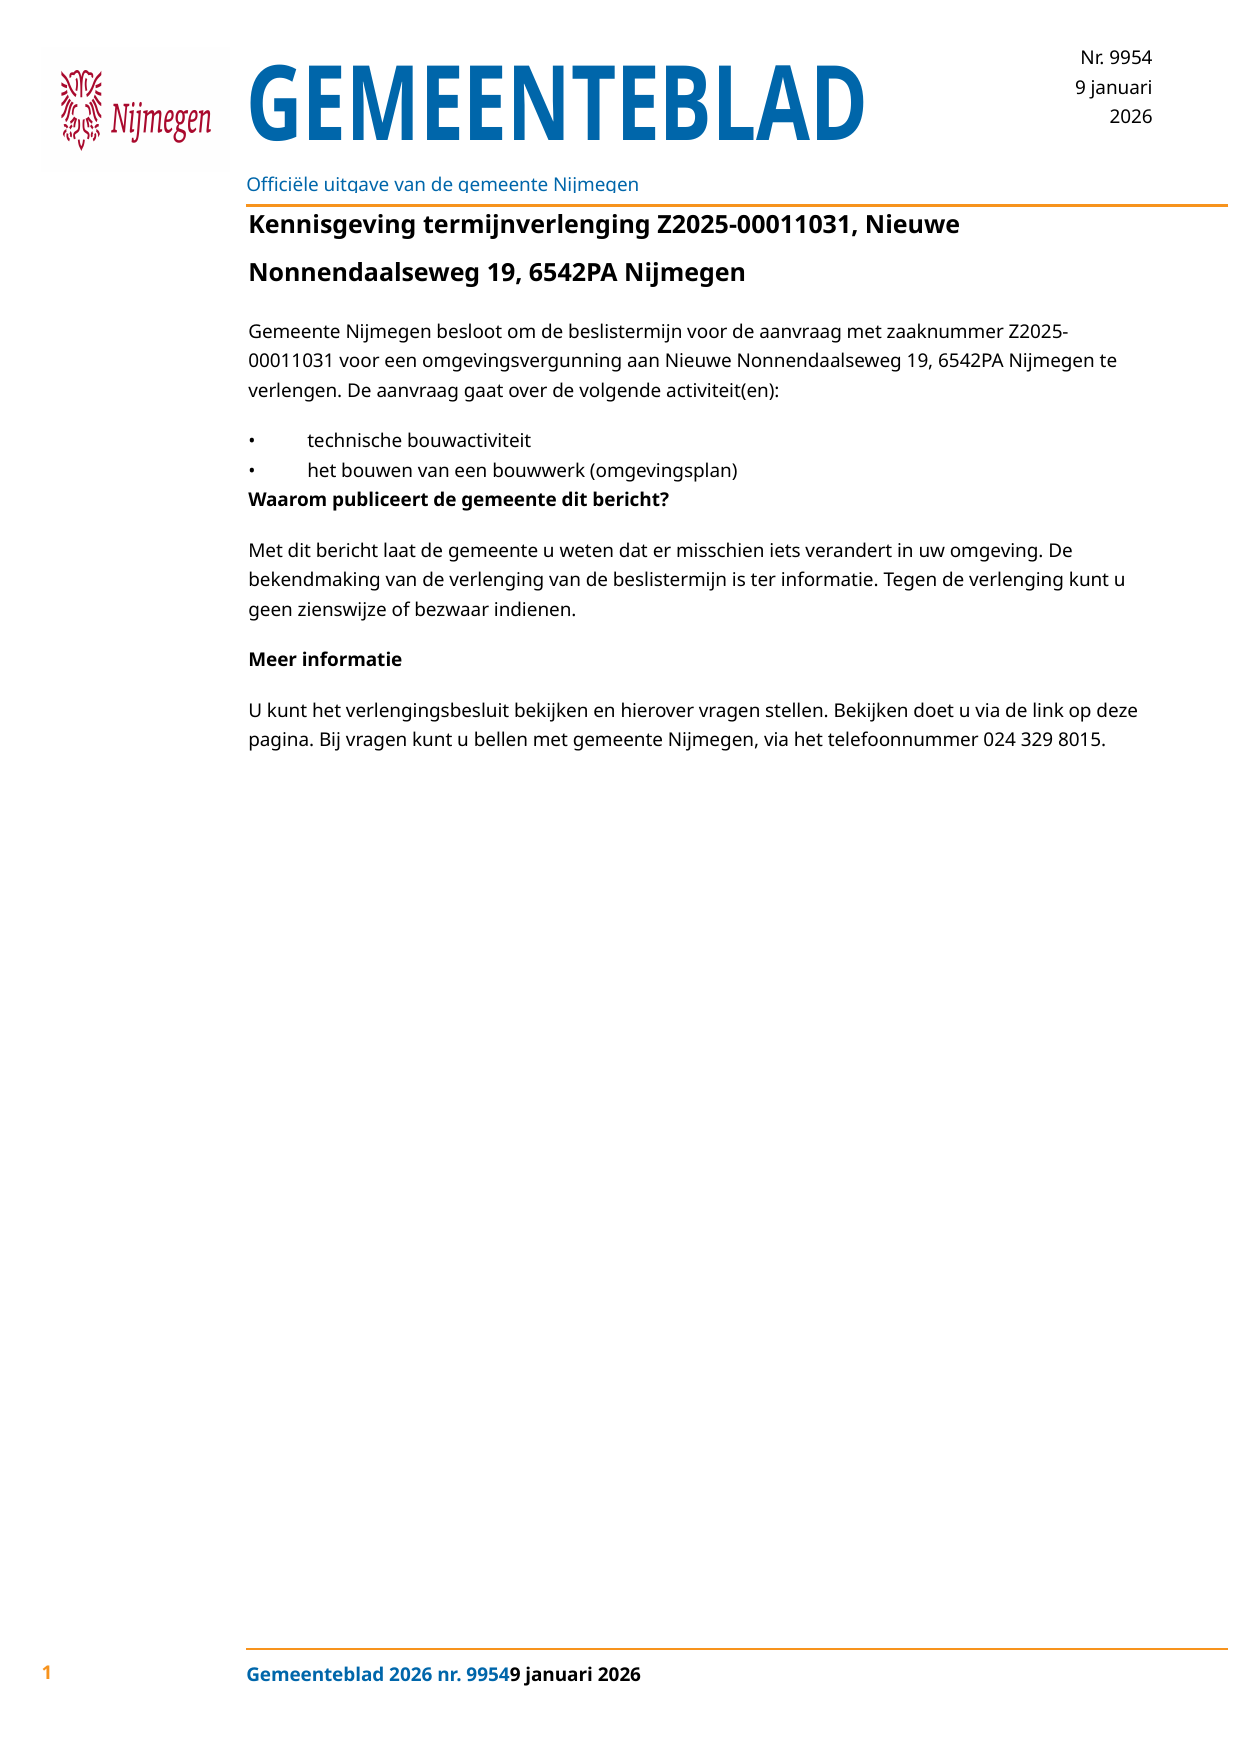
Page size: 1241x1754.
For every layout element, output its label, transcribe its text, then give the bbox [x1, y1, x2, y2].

list technische bouwactiviteit [248, 427, 1152, 453]
list het bouwen van een bouwwerk (omgevingsplan) [248, 457, 1152, 483]
text Kennisgeving termijnverlenging Z2025-00011031, Nieuwe Nonnendaalseweg 19, 6542PA Nijmegen [248, 207, 1152, 288]
picture [41, 47, 231, 172]
text Waarom publiceert de gemeente dit bericht? [248, 487, 1152, 512]
text U kunt het verlengingsbesluit bekijken en hierover vragen stellen. Bekijken doet u via de link op deze pagina. Bij vragen kunt u bellen met gemeente Nijmegen, via het telefoonnummer 024 329 8015. [248, 697, 1152, 752]
text Gemeente Nijmegen besloot om de beslistermijn voor de aanvraag met zaaknummer Z2025-00011031 voor een omgevingsvergunning aan Nieuwe Nonnendaalseweg 19, 6542PA Nijmegen te verlengen. De aanvraag gaat over de volgende activiteit(en): [248, 318, 1152, 403]
text Meer informatie [248, 647, 1152, 672]
text Met dit bericht laat de gemeente u weten dat er misschien iets verandert in uw omgeving. De bekendmaking van de verlenging van de beslistermijn is ter informatie. Tegen de verlenging kunt u geen zienswijze of bezwaar indienen. [248, 537, 1152, 622]
